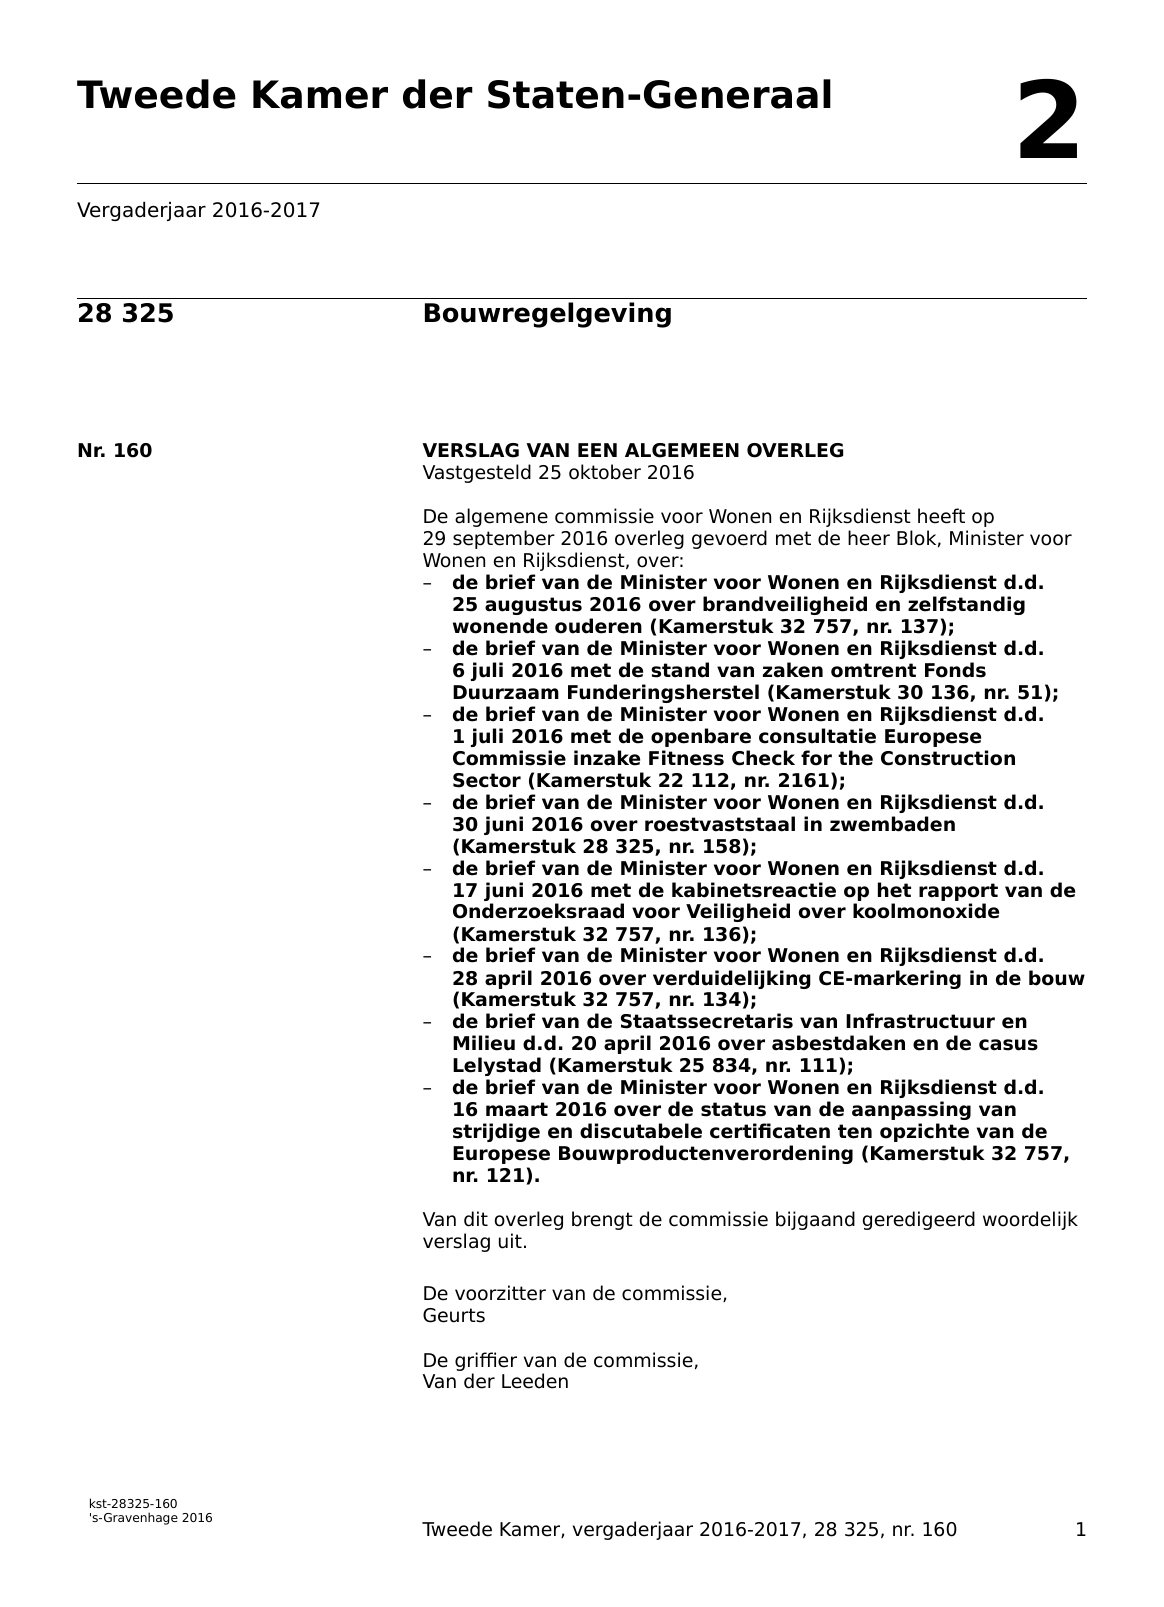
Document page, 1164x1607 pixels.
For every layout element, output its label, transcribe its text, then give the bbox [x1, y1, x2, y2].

text De voorzitter van de commissie, Geurts [422, 1283, 1087, 1327]
text 's-Gravenhage 2016 [88, 1511, 323, 1525]
text De algemene commissie voor Wonen en Rijksdienst heeft op 29 september 2016 overleg gevoerd met de heer Blok, Minister voor Wonen en Rijksdienst, over: [422, 506, 1087, 572]
text – de brief van de Minister voor Wonen en Rijksdienst d.d. 28 april 2016 over verduidelijking CE-markering in de bouw (Kamerstuk 32 757, nr. 134); [422, 945, 1087, 1011]
text kst-28325-160 [88, 1497, 323, 1511]
text – de brief van de Staatssecretaris van Infrastructuur en Milieu d.d. 20 april 2016 over asbestdaken en de casus Lelystad (Kamerstuk 25 834, nr. 111); [422, 1011, 1087, 1077]
text Vastgesteld 25 oktober 2016 [422, 462, 1087, 484]
text – de brief van de Minister voor Wonen en Rijksdienst d.d. 1 juli 2016 met de openbare consultatie Europese Commissie inzake Fitness Check for the Construction Sector (Kamerstuk 22 112, nr. 2161); [422, 704, 1087, 792]
text – de brief van de Minister voor Wonen en Rijksdienst d.d. 16 maart 2016 over de status van de aanpassing van strijdige en discutabele certificaten ten opzichte van de Europese Bouwproductenverordening (Kamerstuk 32 757, nr. 121). [422, 1077, 1087, 1187]
subtitle 28 325 Bouwregelgeving [77, 299, 1087, 329]
text – de brief van de Minister voor Wonen en Rijksdienst d.d. 25 augustus 2016 over brandveiligheid en zelfstandig wonende ouderen (Kamerstuk 32 757, nr. 137); [422, 572, 1087, 638]
table_header Tweede Kamer der Staten-Generaal [77, 59, 886, 183]
text – de brief van de Minister voor Wonen en Rijksdienst d.d. 6 juli 2016 met de stand van zaken omtrent Fonds Duurzaam Funderingsherstel (Kamerstuk 30 136, nr. 51); [422, 638, 1087, 704]
table_cell Vergaderjaar 2016-2017 [77, 184, 1087, 298]
text – de brief van de Minister voor Wonen en Rijksdienst d.d. 30 juni 2016 over roestvaststaal in zwembaden (Kamerstuk 28 325, nr. 158); [422, 792, 1087, 857]
table_header 2 [886, 59, 1087, 183]
text Van dit overleg brengt de commissie bijgaand geredigeerd woordelijk verslag uit. [422, 1209, 1087, 1253]
text – de brief van de Minister voor Wonen en Rijksdienst d.d. 17 juni 2016 met de kabinetsreactie op het rapport van de Onderzoeksraad voor Veiligheid over koolmonoxide (Kamerstuk 32 757, nr. 136); [422, 857, 1087, 945]
text De griffier van de commissie, Van der Leeden [422, 1349, 1087, 1393]
subtitle Nr. 160 VERSLAG VAN EEN ALGEMEEN OVERLEG [77, 440, 1087, 462]
